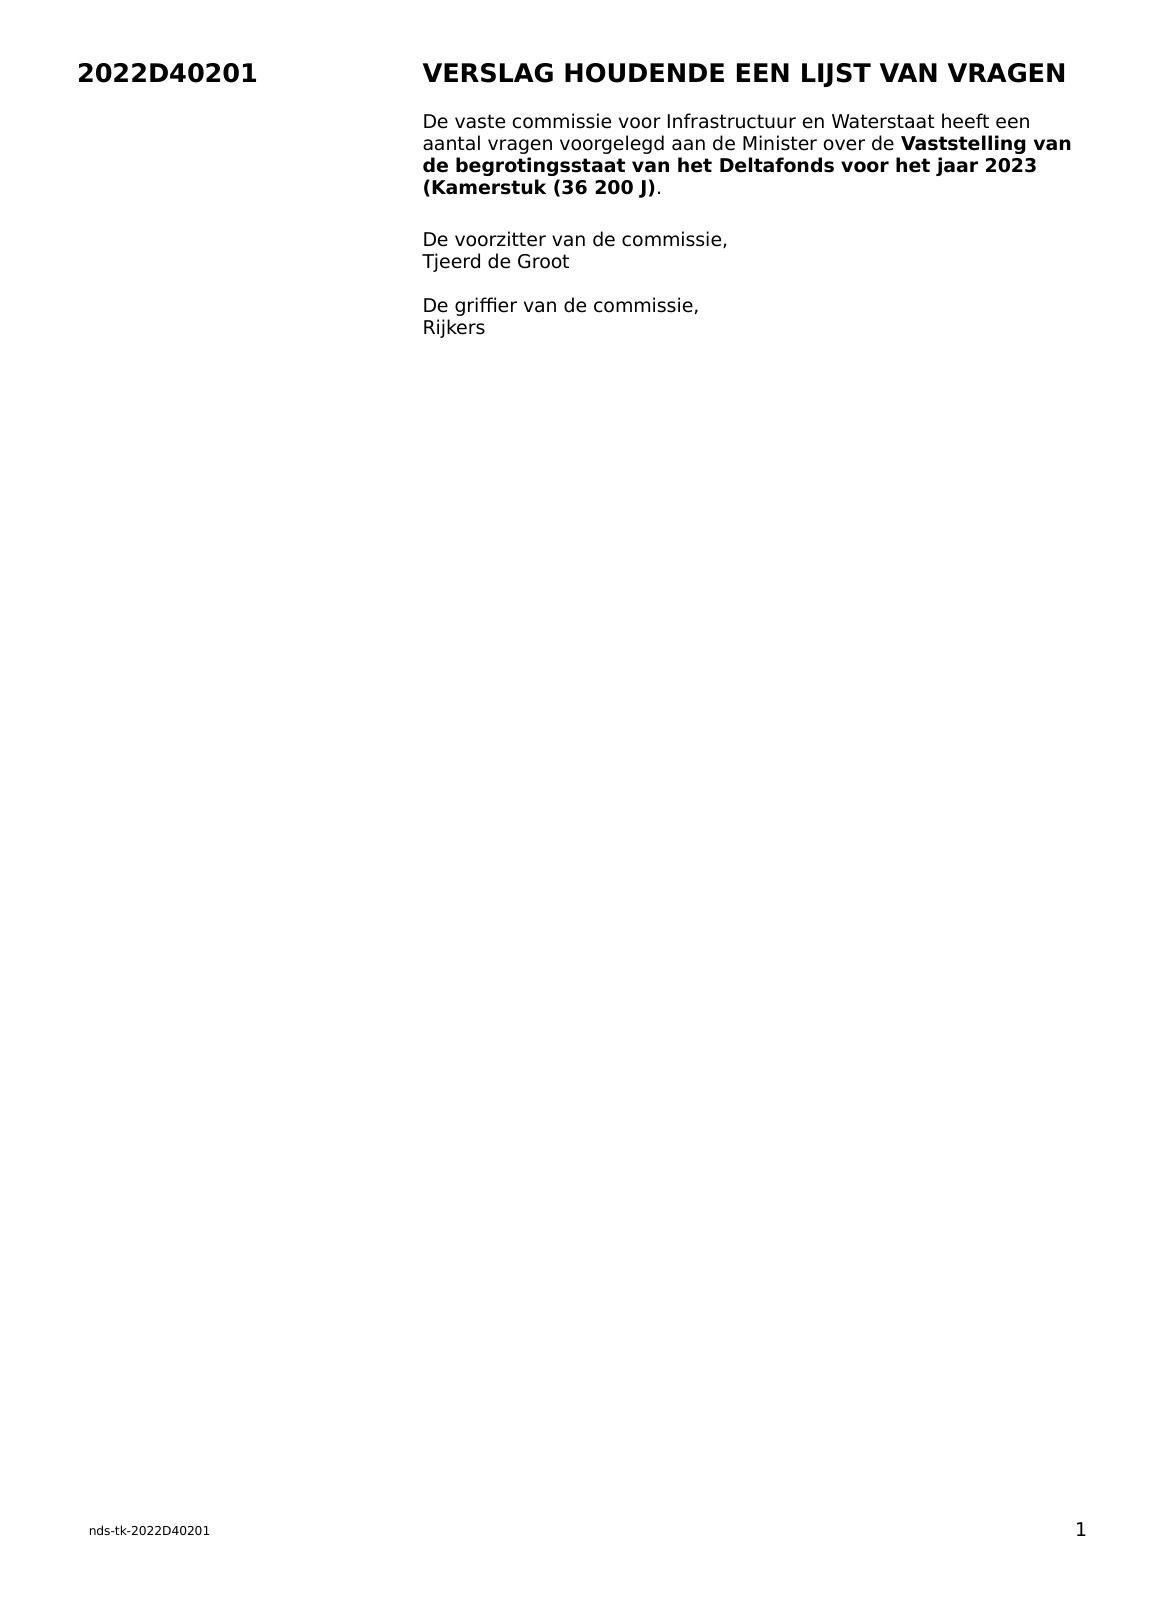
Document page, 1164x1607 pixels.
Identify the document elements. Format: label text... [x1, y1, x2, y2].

text De griffier van de commissie, Rijkers [422, 295, 1087, 339]
text De vaste commissie voor Infrastructuur en Waterstaat heeft een aantal vragen voorgelegd aan de Minister over de Vaststelling van de begrotingsstaat van het Deltafonds voor het jaar 2023 (Kamerstuk (36 200 J). [422, 111, 1087, 199]
text De voorzitter van de commissie, Tjeerd de Groot [422, 229, 1087, 273]
text nds-tk-2022D40201 [88, 1524, 323, 1538]
text 2022D40201 VERSLAG HOUDENDE EEN LIJST VAN VRAGEN [77, 59, 1087, 89]
